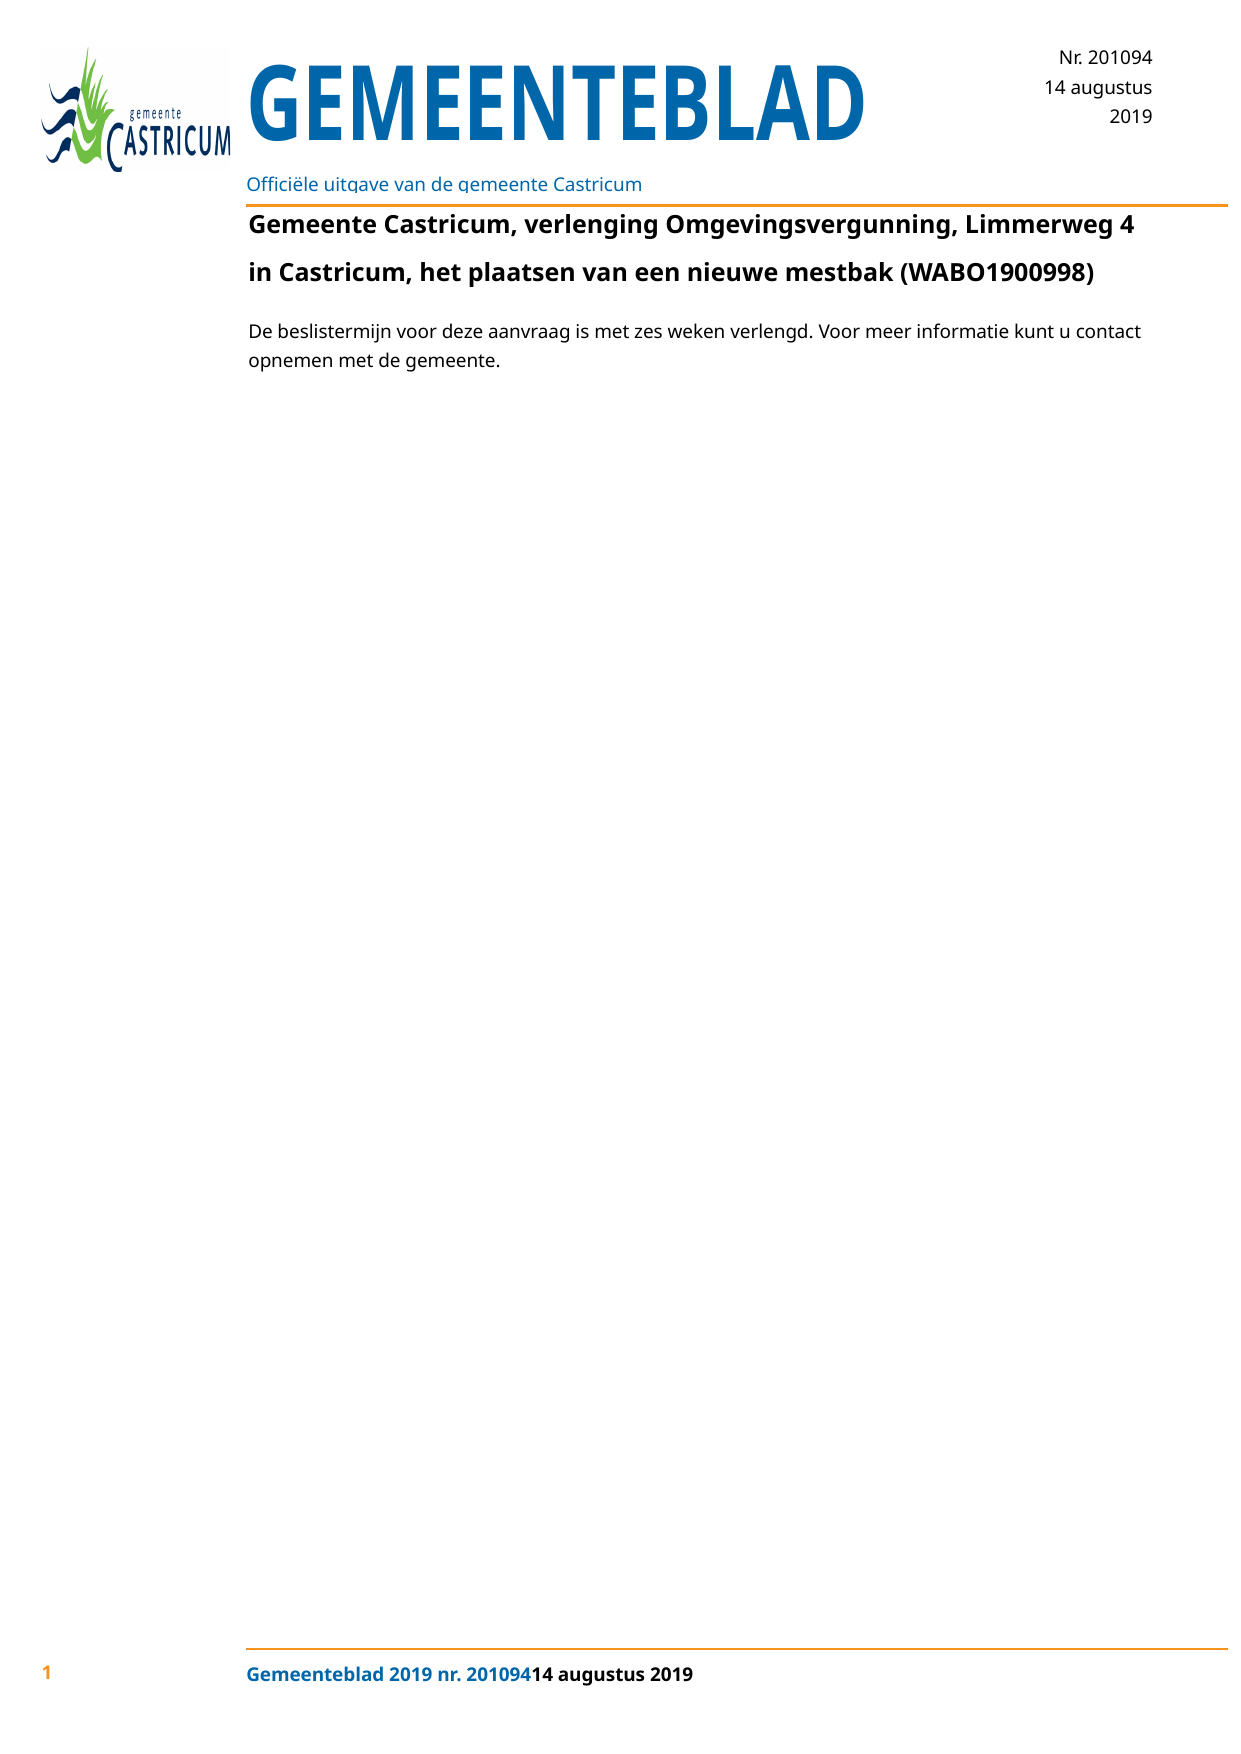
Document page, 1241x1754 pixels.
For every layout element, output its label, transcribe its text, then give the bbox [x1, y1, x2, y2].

text De beslistermijn voor deze aanvraag is met zes weken verlengd. Voor meer informatie kunt u contact opnemen met de gemeente. [248, 318, 1152, 373]
text Gemeente Castricum, verlenging Omgevingsvergunning, Limmerweg 4 in Castricum, het plaatsen van een nieuwe mestbak (WABO1900998) [248, 207, 1152, 288]
picture [41, 47, 231, 172]
